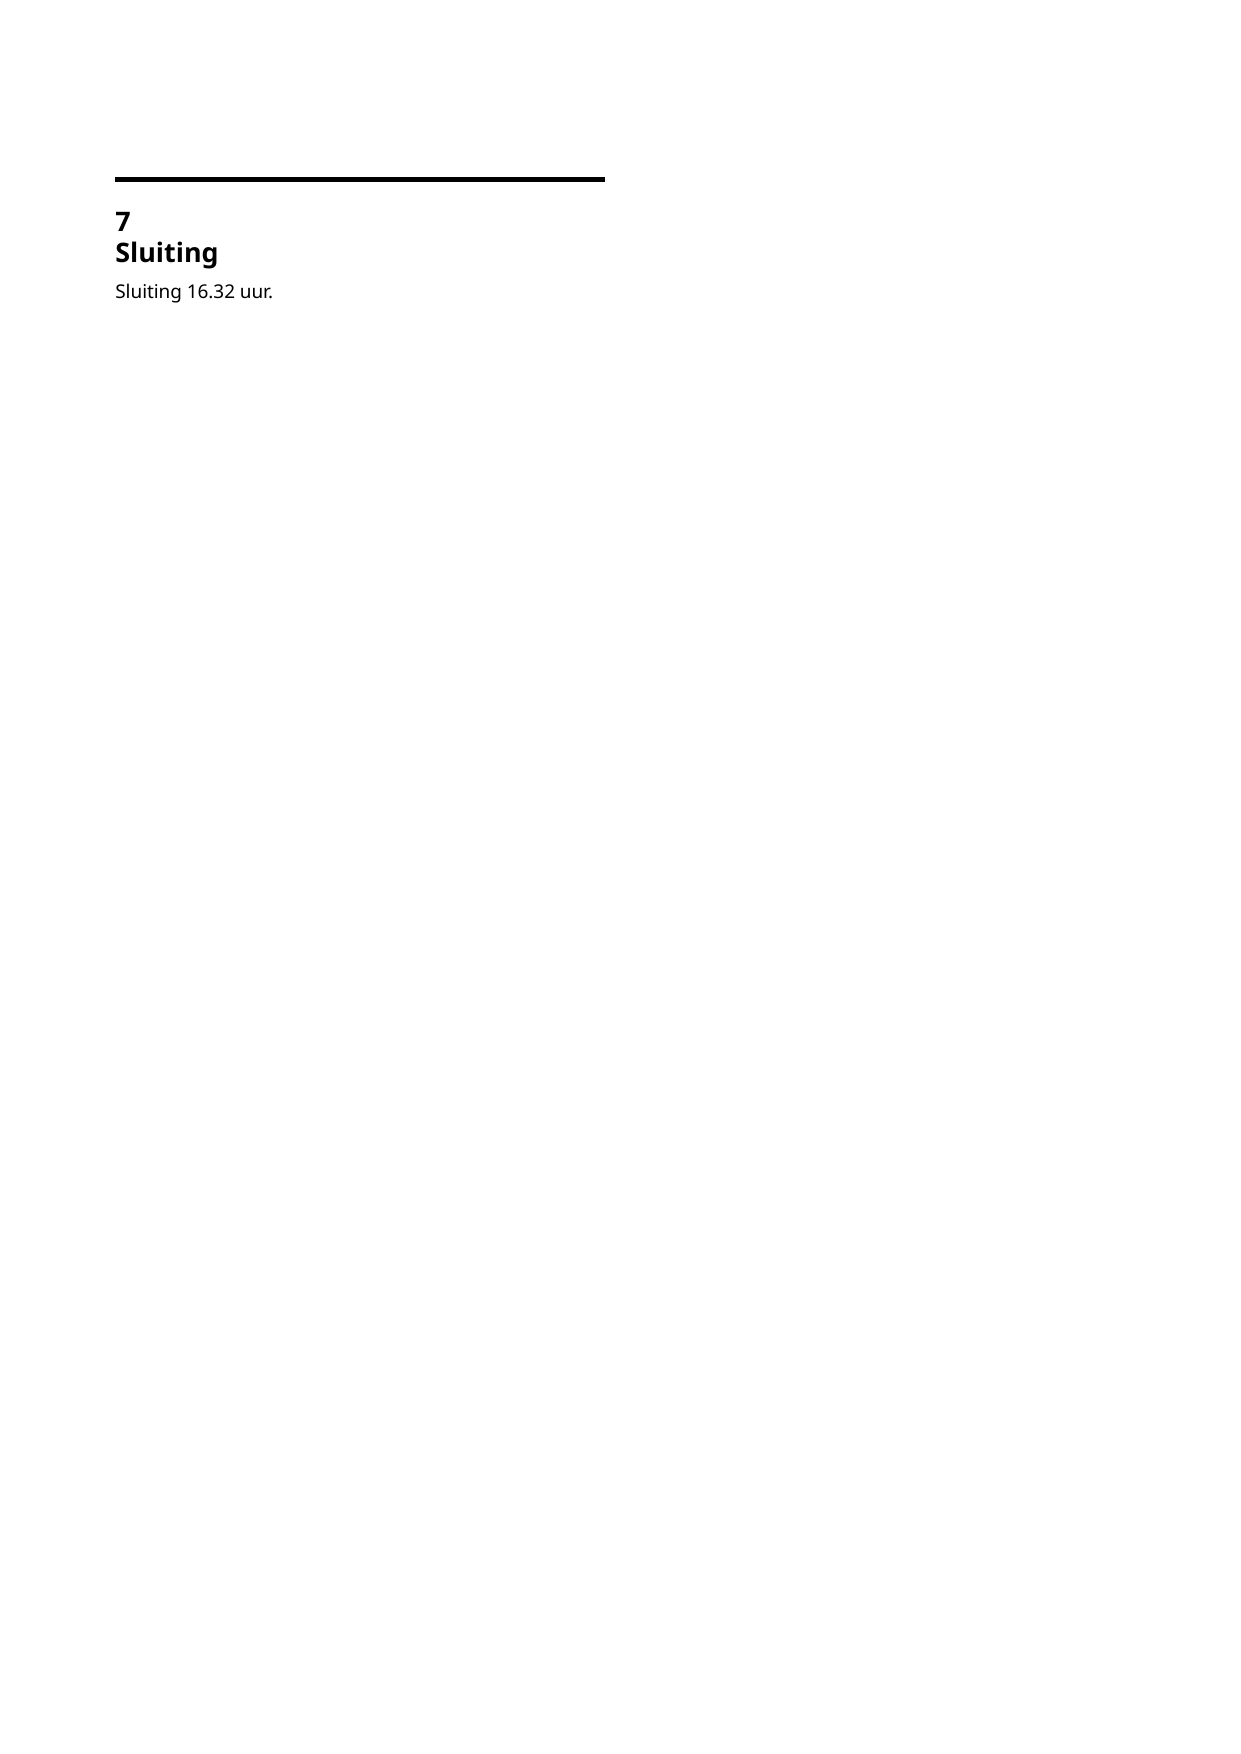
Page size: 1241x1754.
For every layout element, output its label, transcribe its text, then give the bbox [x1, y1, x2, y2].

text Sluiting 16.32 uur. [115, 283, 605, 302]
text 7 [115, 203, 605, 239]
text Sluiting [115, 239, 605, 283]
